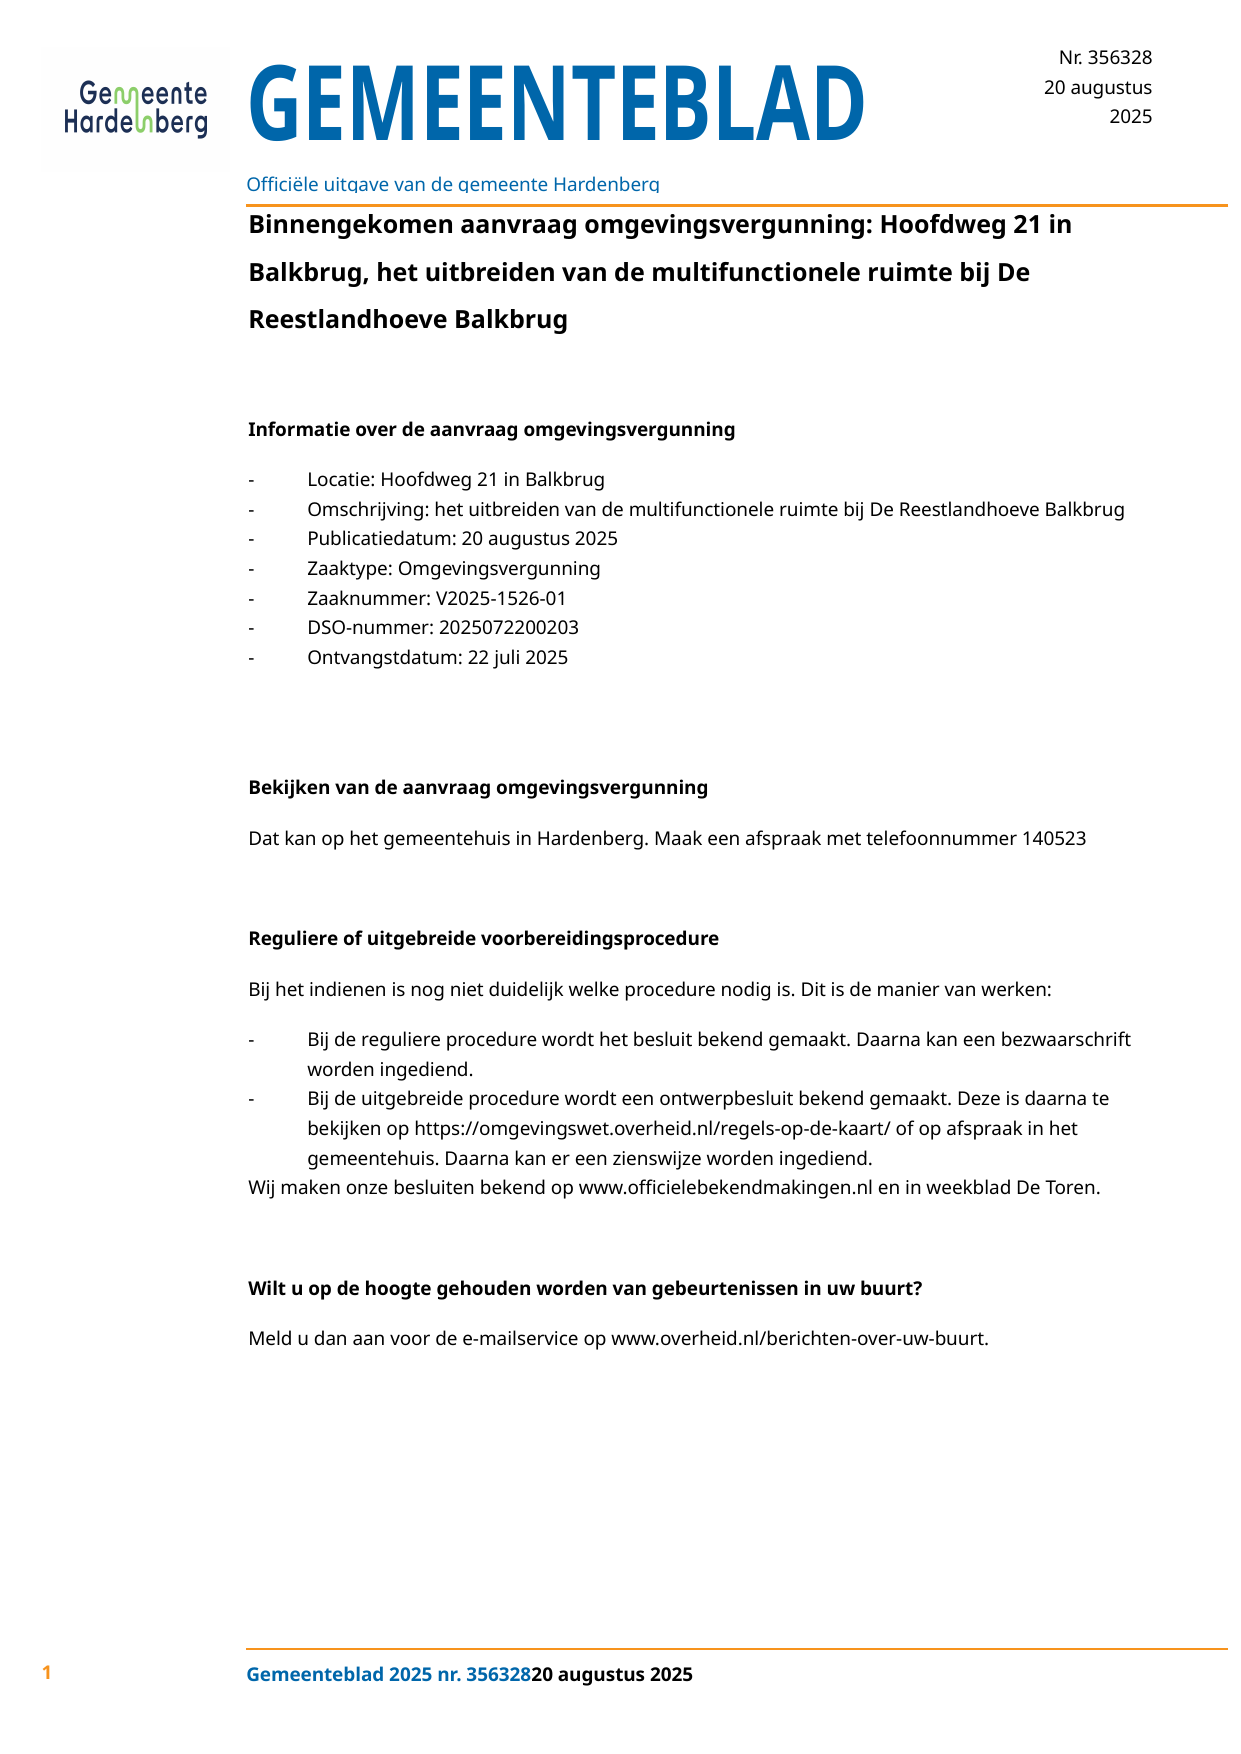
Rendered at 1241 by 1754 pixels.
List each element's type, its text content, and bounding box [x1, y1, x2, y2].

text Wij maken onze besluiten bekend op www.officielebekendmakingen.nl en in weekblad De Toren. [248, 1174, 1152, 1200]
list Ontvangstdatum: 22 juli 2025 [248, 644, 1152, 669]
text Bekijken van de aanvraag omgevingsvergunning [248, 774, 1152, 800]
list Bij de reguliere procedure wordt het besluit bekend gemaakt. Daarna kan een bezwaarschrift worden ingediend. [248, 1026, 1152, 1082]
picture [41, 47, 231, 172]
text Bij het indienen is nog niet duidelijk welke procedure nodig is. Dit is de manier van werken: [248, 976, 1152, 1002]
list Locatie: Hoofdweg 21 in Balkbrug [248, 466, 1152, 492]
text Informatie over de aanvraag omgevingsvergunning [248, 416, 1152, 442]
text Dat kan op het gemeentehuis in Hardenberg. Maak een afspraak met telefoonnummer 140523 [248, 825, 1152, 850]
text Meld u dan aan voor de e-mailservice op www.overheid.nl/berichten-over-uw-buurt. [248, 1326, 1152, 1351]
text Binnengekomen aanvraag omgevingsvergunning: Hoofdweg 21 in Balkbrug, het uitbreiden van de multifunctionele ruimte bij De Reestlandhoeve Balkbrug [248, 207, 1152, 336]
list Omschrijving: het uitbreiden van de multifunctionele ruimte bij De Reestlandhoeve Balkbrug [248, 496, 1152, 522]
list Zaaknummer: V2025-1526-01 [248, 585, 1152, 610]
list DSO-nummer: 2025072200203 [248, 614, 1152, 640]
list Bij de uitgebreide procedure wordt een ontwerpbesluit bekend gemaakt. Deze is daarna te bekijken op https://omgevingswet.overheid.nl/regels-op-de-kaart/ of op afspraak in het gemeentehuis. Daarna kan er een zienswijze worden ingediend. [248, 1086, 1152, 1170]
list Zaaktype: Omgevingsvergunning [248, 555, 1152, 581]
text Reguliere of uitgebreide voorbereidingsprocedure [248, 926, 1152, 951]
text Wilt u op de hoogte gehouden worden van gebeurtenissen in uw buurt? [248, 1275, 1152, 1301]
list Publicatiedatum: 20 augustus 2025 [248, 526, 1152, 551]
